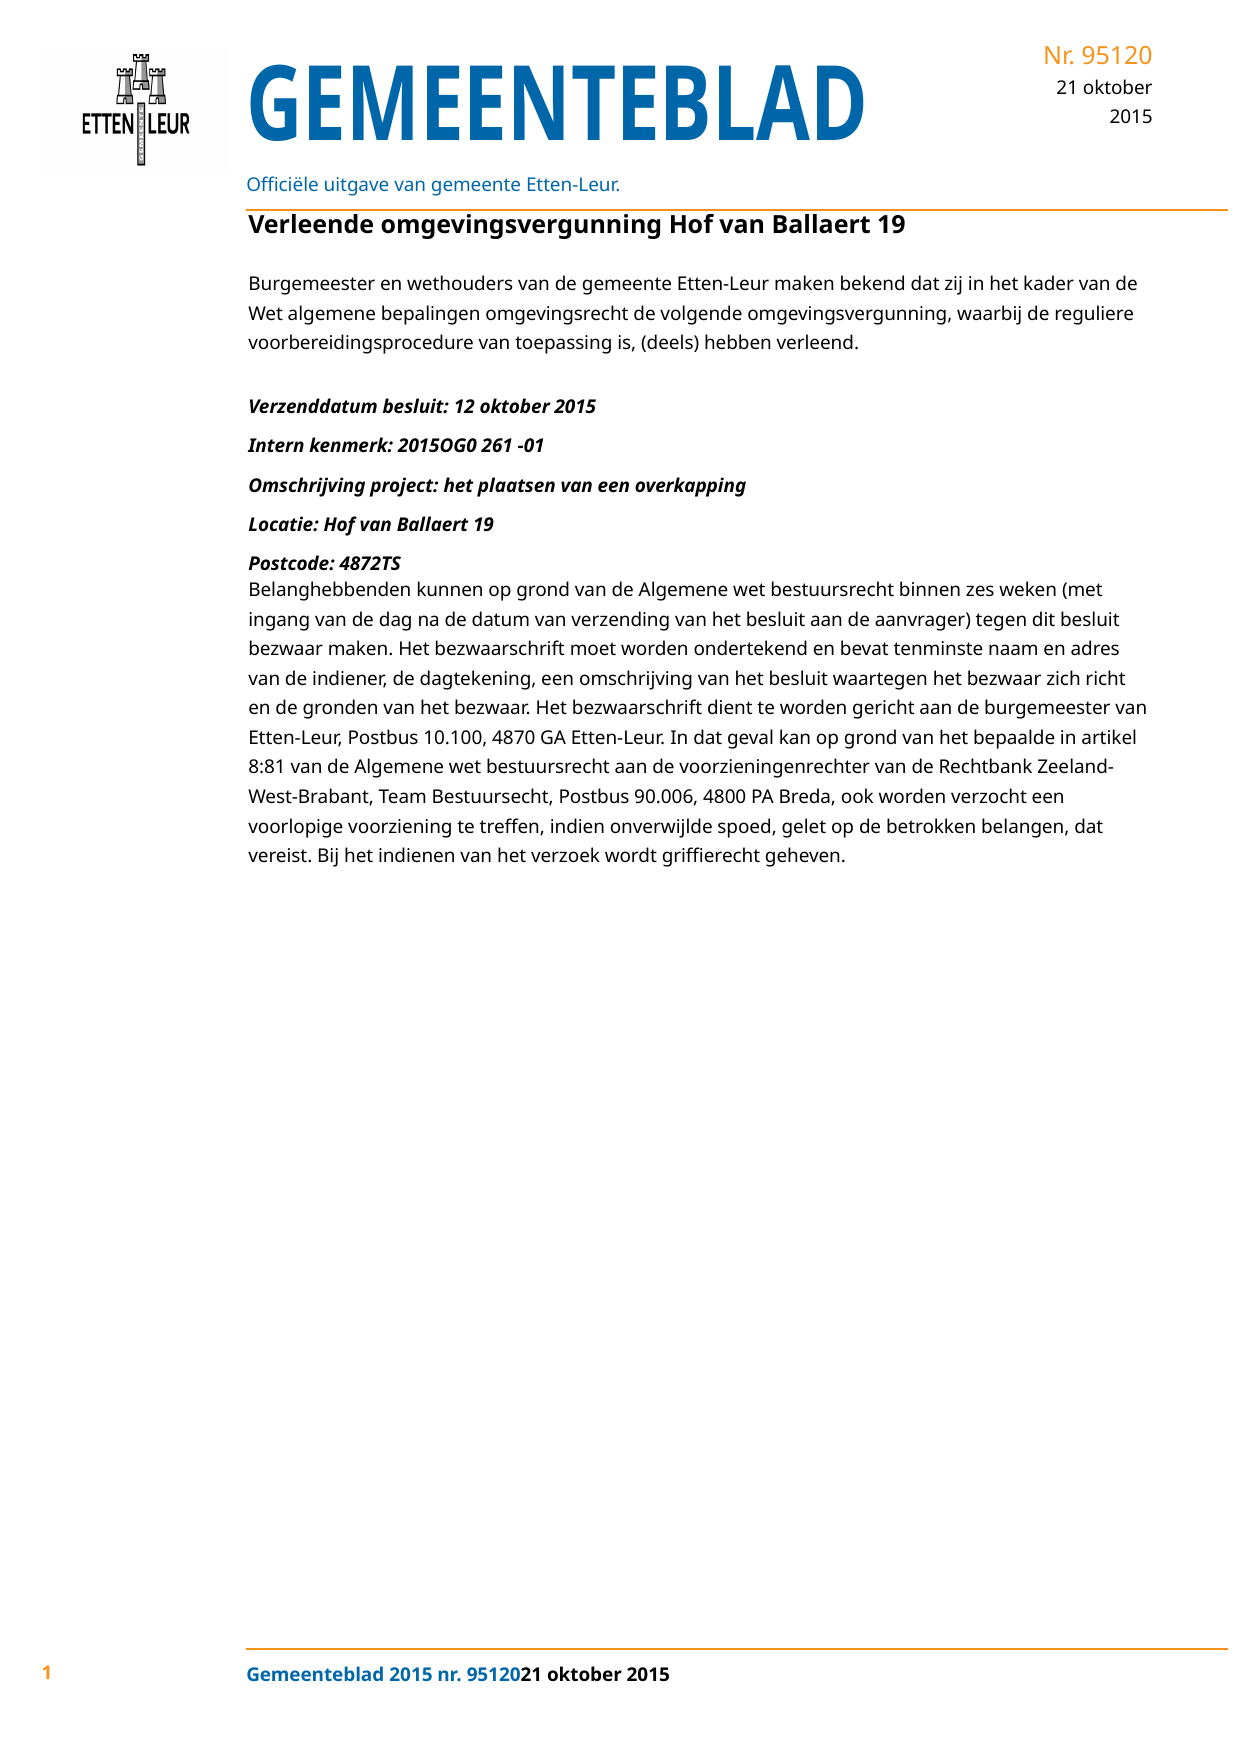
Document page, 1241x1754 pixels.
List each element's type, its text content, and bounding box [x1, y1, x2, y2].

picture [41, 47, 231, 172]
text Postcode: 4872TS [248, 551, 1152, 576]
text Belanghebbenden kunnen op grond van de Algemene wet bestuursrecht binnen zes weken (met ingang van de dag na de datum van verzending van het besluit aan de aanvrager) tegen dit besluit bezwaar maken. Het bezwaarschrift moet worden ondertekend en bevat tenminste naam en adres van de indiener, de dagtekening, een omschrijving van het besluit waartegen het bezwaar zich richt en de gronden van het bezwaar. Het bezwaarschrift dient te worden gericht aan de burgemeester van Etten-Leur, Postbus 10.100, 4870 GA Etten-Leur. In dat geval kan op grond van het bepaalde in artikel 8:81 van de Algemene wet bestuursrecht aan de voorzieningenrechter van de Rechtbank Zeeland-West-Brabant, Team Bestuursecht, Postbus 90.006, 4800 PA Breda, ook worden verzocht een voorlopige voorziening te treffen, indien onverwijlde spoed, gelet op de betrokken belangen, dat vereist. Bij het indienen van het verzoek wordt griffierecht geheven. [248, 576, 1152, 868]
text Omschrijving project: het plaatsen van een overkapping [248, 472, 1152, 498]
text Burgemeester en wethouders van de gemeente Etten-Leur maken bekend dat zij in het kader van de Wet algemene bepalingen omgevingsrecht de volgende omgevingsvergunning, waarbij de reguliere voorbereidingsprocedure van toepassing is, (deels) hebben verleend. [248, 270, 1152, 355]
text Verleende omgevingsvergunning Hof van Ballaert 19 [248, 211, 1152, 241]
text Verzenddatum besluit: 12 oktober 2015 [248, 393, 1152, 419]
text Intern kenmerk: 2015OG0 261 -01 [248, 433, 1152, 458]
text Locatie: Hof van Ballaert 19 [248, 511, 1152, 537]
